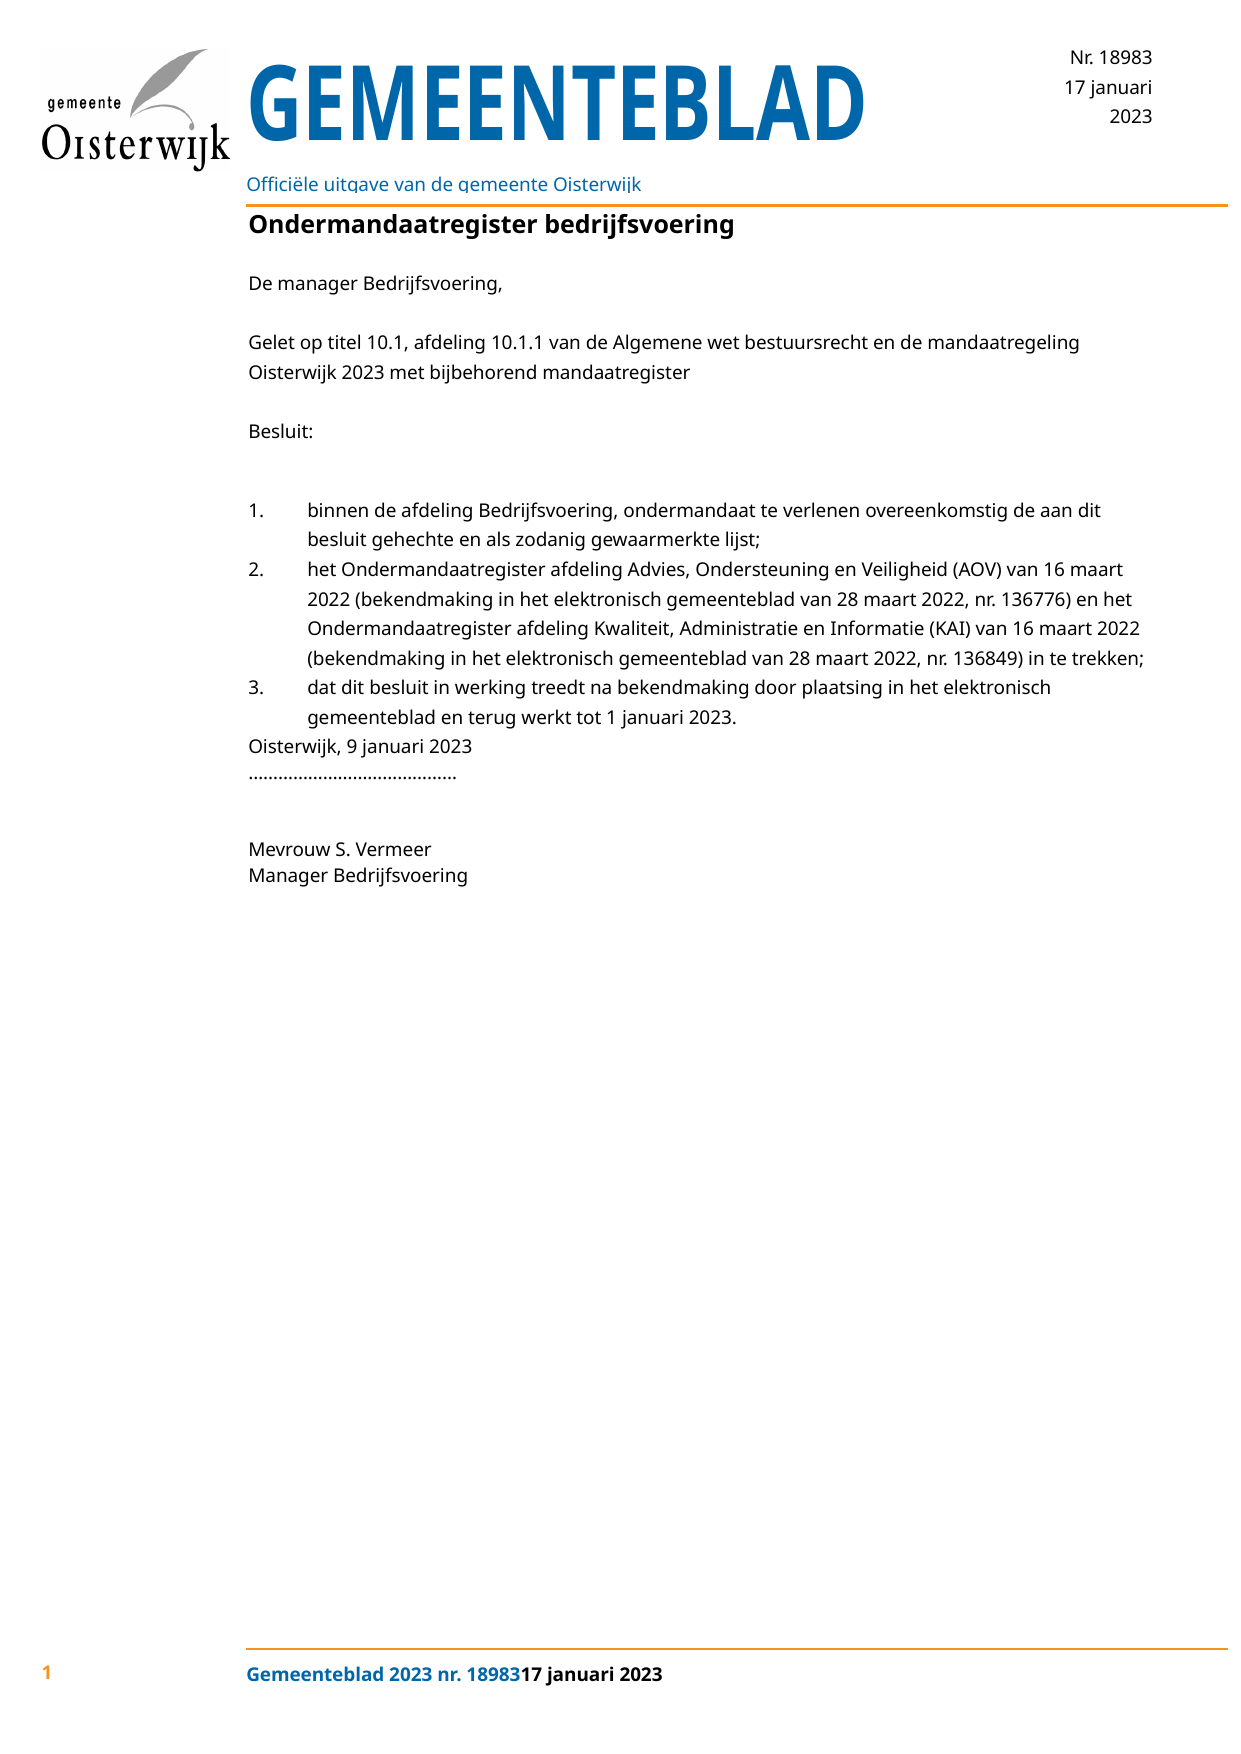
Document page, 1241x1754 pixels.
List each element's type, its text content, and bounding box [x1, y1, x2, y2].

list binnen de afdeling Bedrijfsvoering, ondermandaat te verlenen overeenkomstig de aan dit besluit gehechte en als zodanig gewaarmerkte lijst; [248, 497, 1152, 552]
text Mevrouw S. Vermeer [248, 837, 1152, 862]
text Oisterwijk, 9 januari 2023 [248, 734, 1152, 759]
text …………………………………… [248, 759, 1152, 785]
text Gelet op titel 10.1, afdeling 10.1.1 van de Algemene wet bestuursrecht en de mandaatregeling Oisterwijk 2023 met bijbehorend mandaatregister [248, 329, 1152, 385]
list het Ondermandaatregister afdeling Advies, Ondersteuning en Veiligheid (AOV) van 16 maart 2022 (bekendmaking in het elektronisch gemeenteblad van 28 maart 2022, nr. 136776) en het Ondermandaatregister afdeling Kwaliteit, Administratie en Informatie (KAI) van 16 maart 2022 (bekendmaking in het elektronisch gemeenteblad van 28 maart 2022, nr. 136849) in te trekken; [248, 556, 1152, 671]
text Manager Bedrijfsvoering [248, 862, 1152, 888]
text Besluit: [248, 418, 1152, 444]
list dat dit besluit in werking treedt na bekendmaking door plaatsing in het elektronisch gemeenteblad en terug werkt tot 1 januari 2023. [248, 674, 1152, 730]
text Ondermandaatregister bedrijfsvoering [248, 207, 1152, 241]
picture [41, 47, 231, 172]
text De manager Bedrijfsvoering, [248, 270, 1152, 296]
